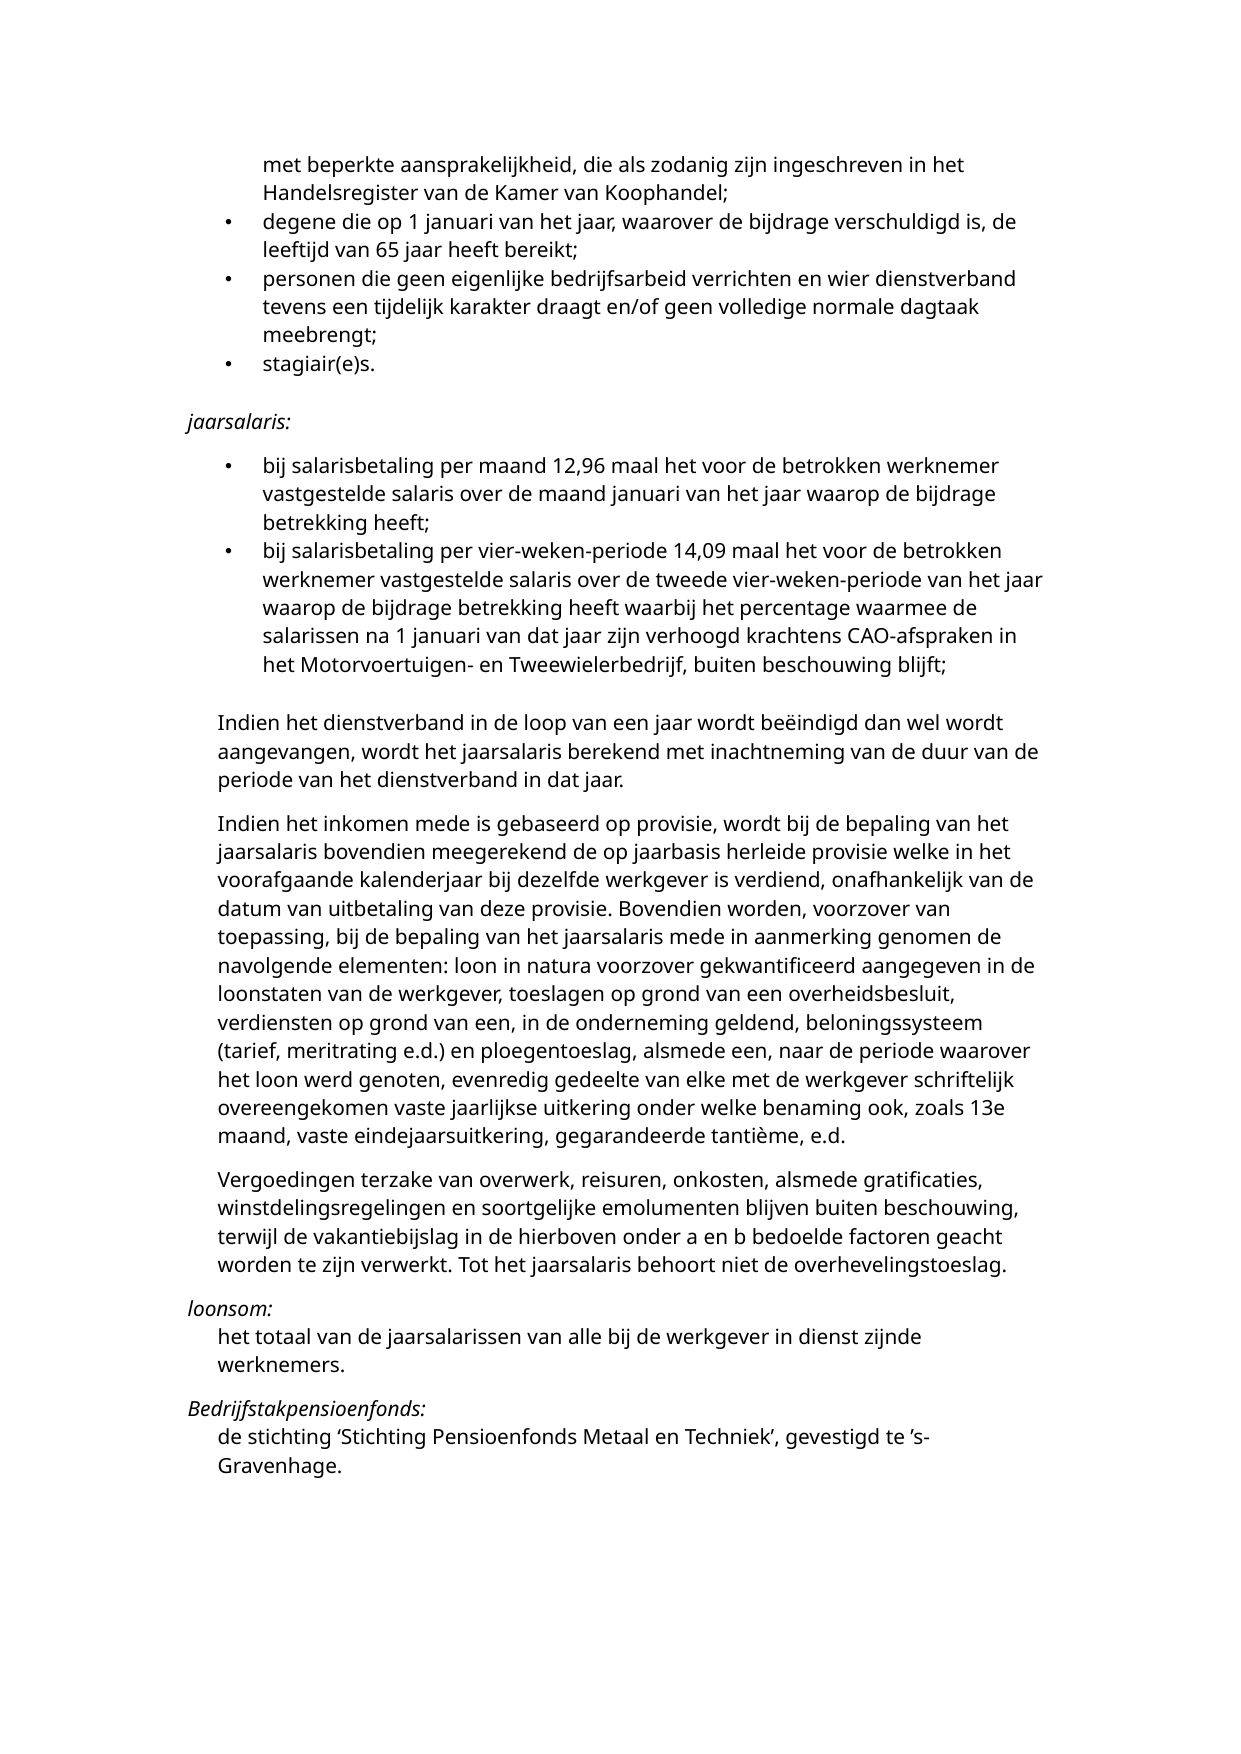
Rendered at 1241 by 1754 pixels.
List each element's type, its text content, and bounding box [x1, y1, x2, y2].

text Vergoedingen terzake van overwerk, reisuren, onkosten, alsmede gratificaties, winstdelingsregelingen en soortgelijke emolumenten blijven buiten beschouwing, terwijl de vakantiebijslag in de hierboven onder a en b bedoelde factoren geacht worden te zijn verwerkt. Tot het jaarsalaris behoort niet de overhevelingstoeslag. [217, 1165, 1053, 1279]
text Indien het inkomen mede is gebaseerd op provisie, wordt bij de bepaling van het jaarsalaris bovendien meegerekend de op jaarbasis herleide provisie welke in het voorafgaande kalenderjaar bij dezelfde werkgever is verdiend, onafhankelijk van de datum van uitbetaling van deze provisie. Bovendien worden, voorzover van toepassing, bij de bepaling van het jaarsalaris mede in aanmerking genomen de navolgende elementen: loon in natura voorzover gekwantificeerd aangegeven in de loonstaten van de werkgever, toeslagen op grond van een overheidsbesluit, verdiensten op grond van een, in de onderneming geldend, beloningssysteem (tarief, meritrating e.d.) en ploegentoeslag, alsmede een, naar de periode waarover het loon werd genoten, evenredig gedeelte van elke met de werkgever schriftelijk overeengekomen vaste jaarlijkse uitkering onder welke benaming ook, zoals 13e maand, vaste eindejaarsuitkering, gegarandeerde tantième, e.d. [217, 809, 1053, 1150]
list degene die op 1 januari van het jaar, waarover de bijdrage verschuldigd is, de leeftijd van 65 jaar heeft bereikt; [225, 207, 1053, 264]
text loonsom: [187, 1294, 1053, 1322]
text de stichting ‘Stichting Pensioenfonds Metaal en Techniek’, gevestigd te ’s-Gravenhage. [217, 1422, 1053, 1479]
list personen die geen eigenlijke bedrijfsarbeid verrichten en wier dienstverband tevens een tijdelijk karakter draagt en/of geen volledige normale dagtaak meebrengt; [225, 264, 1053, 349]
list stagiair(e)s. [225, 349, 1053, 377]
list bij salarisbetaling per maand 12,96 maal het voor de betrokken werknemer vastgestelde salaris over de maand januari van het jaar waarop de bijdrage betrekking heeft; [225, 451, 1053, 536]
text Indien het dienstverband in de loop van een jaar wordt beëindigd dan wel wordt aangevangen, wordt het jaarsalaris berekend met inachtneming van de duur van de periode van het dienstverband in dat jaar. [217, 708, 1053, 794]
text het totaal van de jaarsalarissen van alle bij de werkgever in dienst zijnde werknemers. [217, 1322, 1053, 1379]
list bij salarisbetaling per vier-weken-periode 14,09 maal het voor de betrokken werknemer vastgestelde salaris over de tweede vier-weken-periode van het jaar waarop de bijdrage betrekking heeft waarbij het percentage waarmee de salarissen na 1 januari van dat jaar zijn verhoogd krachtens CAO-afspraken in het Motorvoertuigen- en Tweewielerbedrijf, buiten beschouwing blijft; [225, 536, 1053, 678]
text Bedrijfstakpensioenfonds: [187, 1394, 1053, 1422]
text jaarsalaris: [187, 407, 1053, 436]
list met beperkte aansprakelijkheid, die als zodanig zijn ingeschreven in het Handelsregister van de Kamer van Koophandel; [225, 150, 1053, 207]
